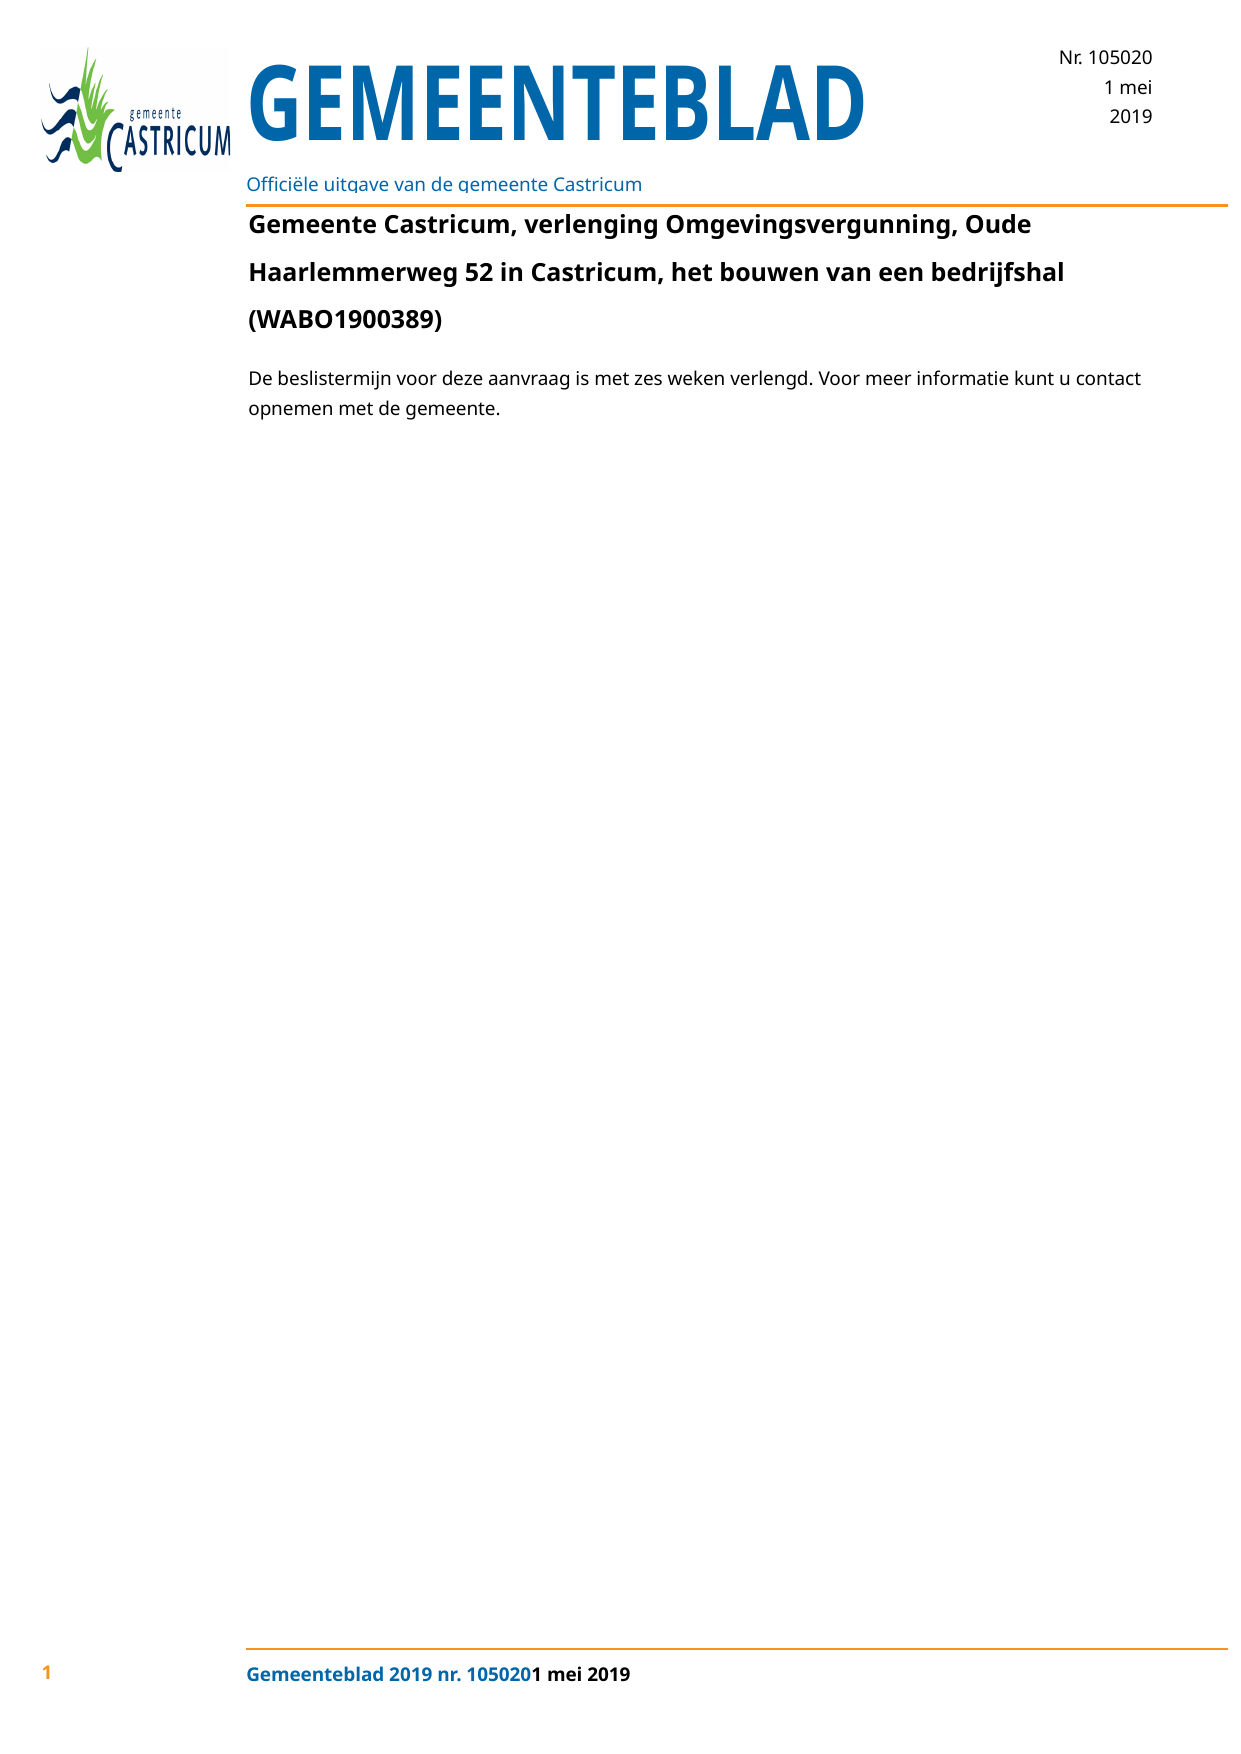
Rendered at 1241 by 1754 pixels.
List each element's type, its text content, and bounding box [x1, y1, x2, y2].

picture [41, 47, 231, 172]
text Gemeente Castricum, verlenging Omgevingsvergunning, Oude Haarlemmerweg 52 in Castricum, het bouwen van een bedrijfshal (WABO1900389) [248, 207, 1152, 336]
text De beslistermijn voor deze aanvraag is met zes weken verlengd. Voor meer informatie kunt u contact opnemen met de gemeente. [248, 366, 1152, 421]
